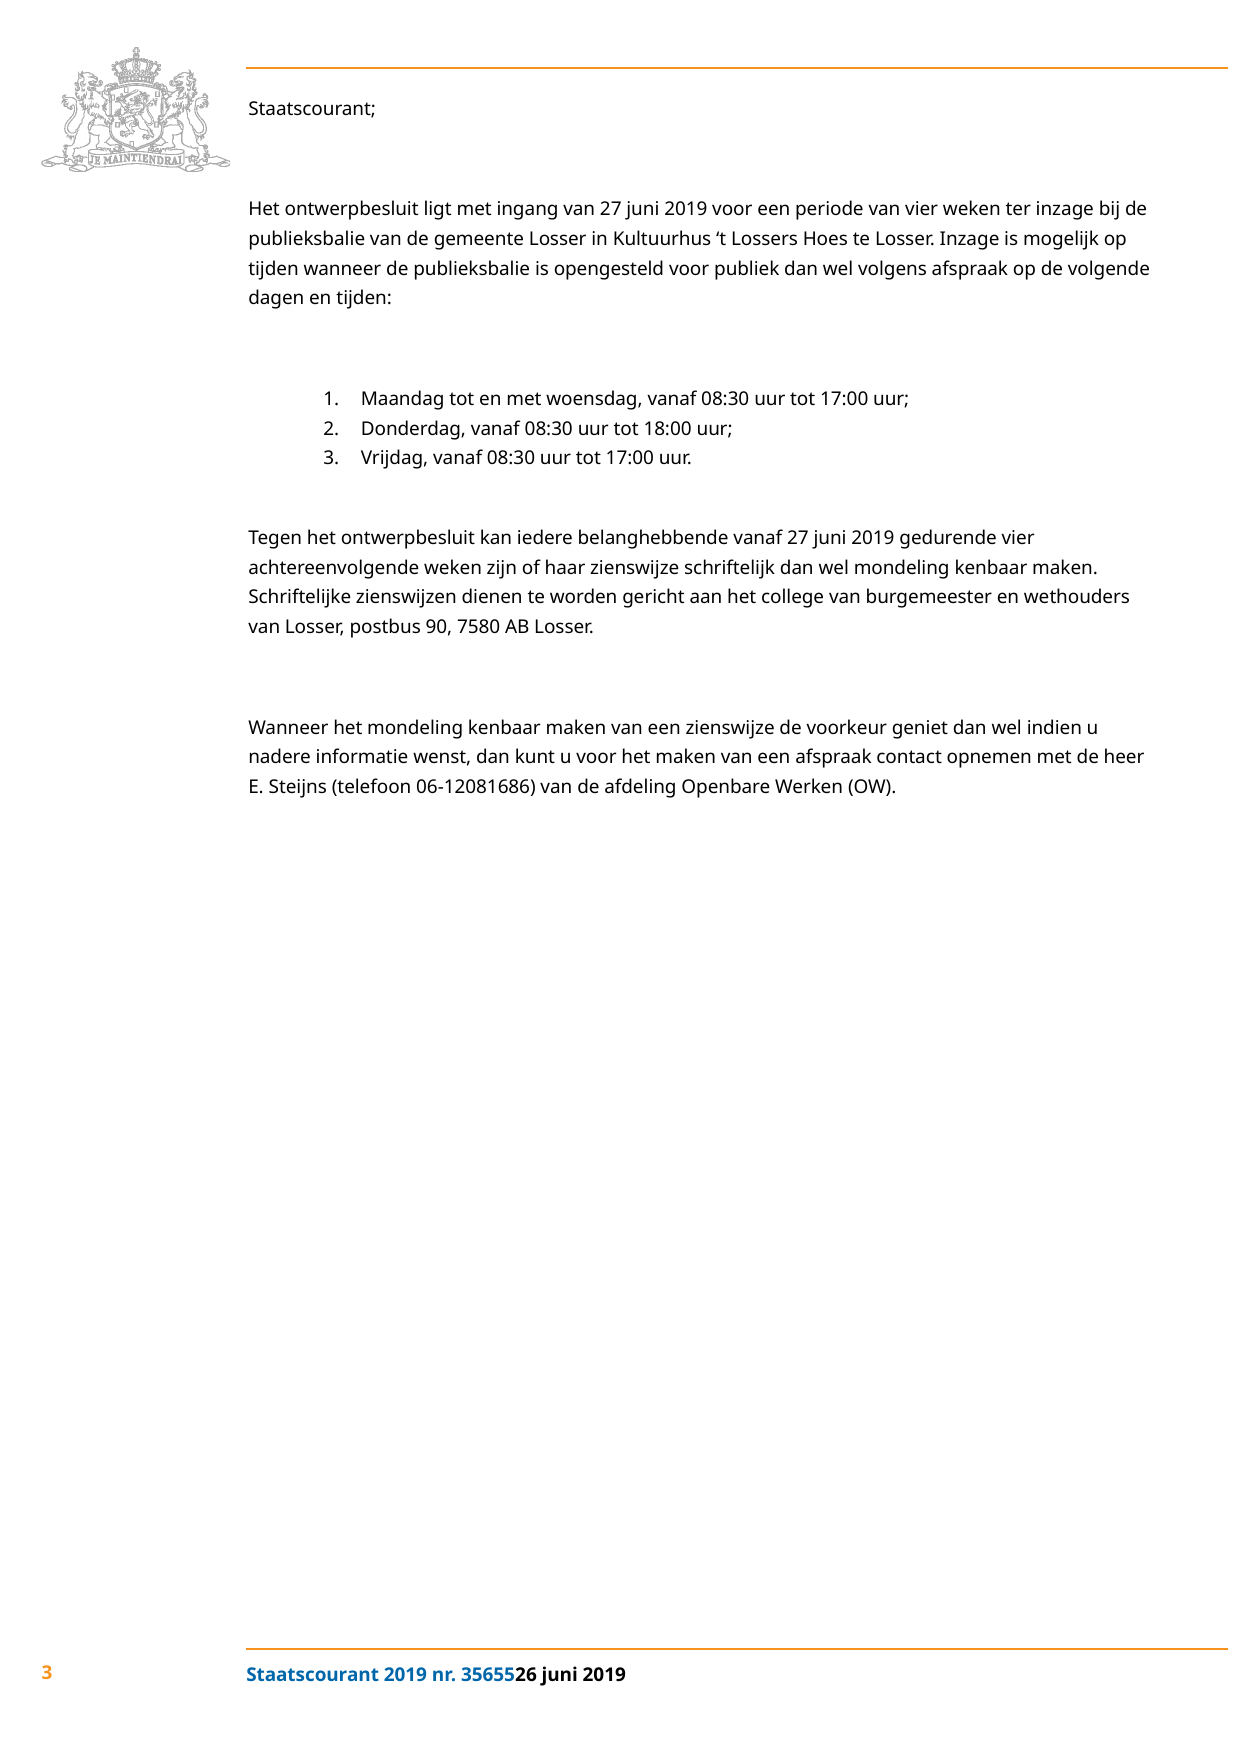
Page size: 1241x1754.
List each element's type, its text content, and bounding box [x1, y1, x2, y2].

picture [41, 47, 231, 172]
text Staatscourant; [248, 95, 1152, 121]
text Het ontwerpbesluit ligt met ingang van 27 juni 2019 voor een periode van vier weken ter inzage bij de publieksbalie van de gemeente Losser in Kultuurhus ‘t Lossers Hoes te Losser. Inzage is mogelijk op tijden wanneer de publieksbalie is opengesteld voor publiek dan wel volgens afspraak op de volgende dagen en tijden: [248, 196, 1152, 310]
text Wanneer het mondeling kenbaar maken van een zienswijze de voorkeur geniet dan wel indien u nadere informatie wenst, dan kunt u voor het maken van een afspraak contact opnemen met de heer E. Steijns (telefoon 06-12081686) van de afdeling Openbare Werken (OW). [248, 714, 1152, 799]
list Donderdag, vanaf 08:30 uur tot 18:00 uur; [323, 415, 1152, 441]
text Tegen het ontwerpbesluit kan iedere belanghebbende vanaf 27 juni 2019 gedurende vier achtereenvolgende weken zijn of haar zienswijze schriftelijk dan wel mondeling kenbaar maken. Schriftelijke zienswijzen dienen te worden gericht aan het college van burgemeester en wethouders van Losser, postbus 90, 7580 AB Losser. [248, 524, 1152, 639]
list Maandag tot en met woensdag, vanaf 08:30 uur tot 17:00 uur; [323, 385, 1152, 411]
list Vrijdag, vanaf 08:30 uur tot 17:00 uur. [323, 444, 1152, 470]
